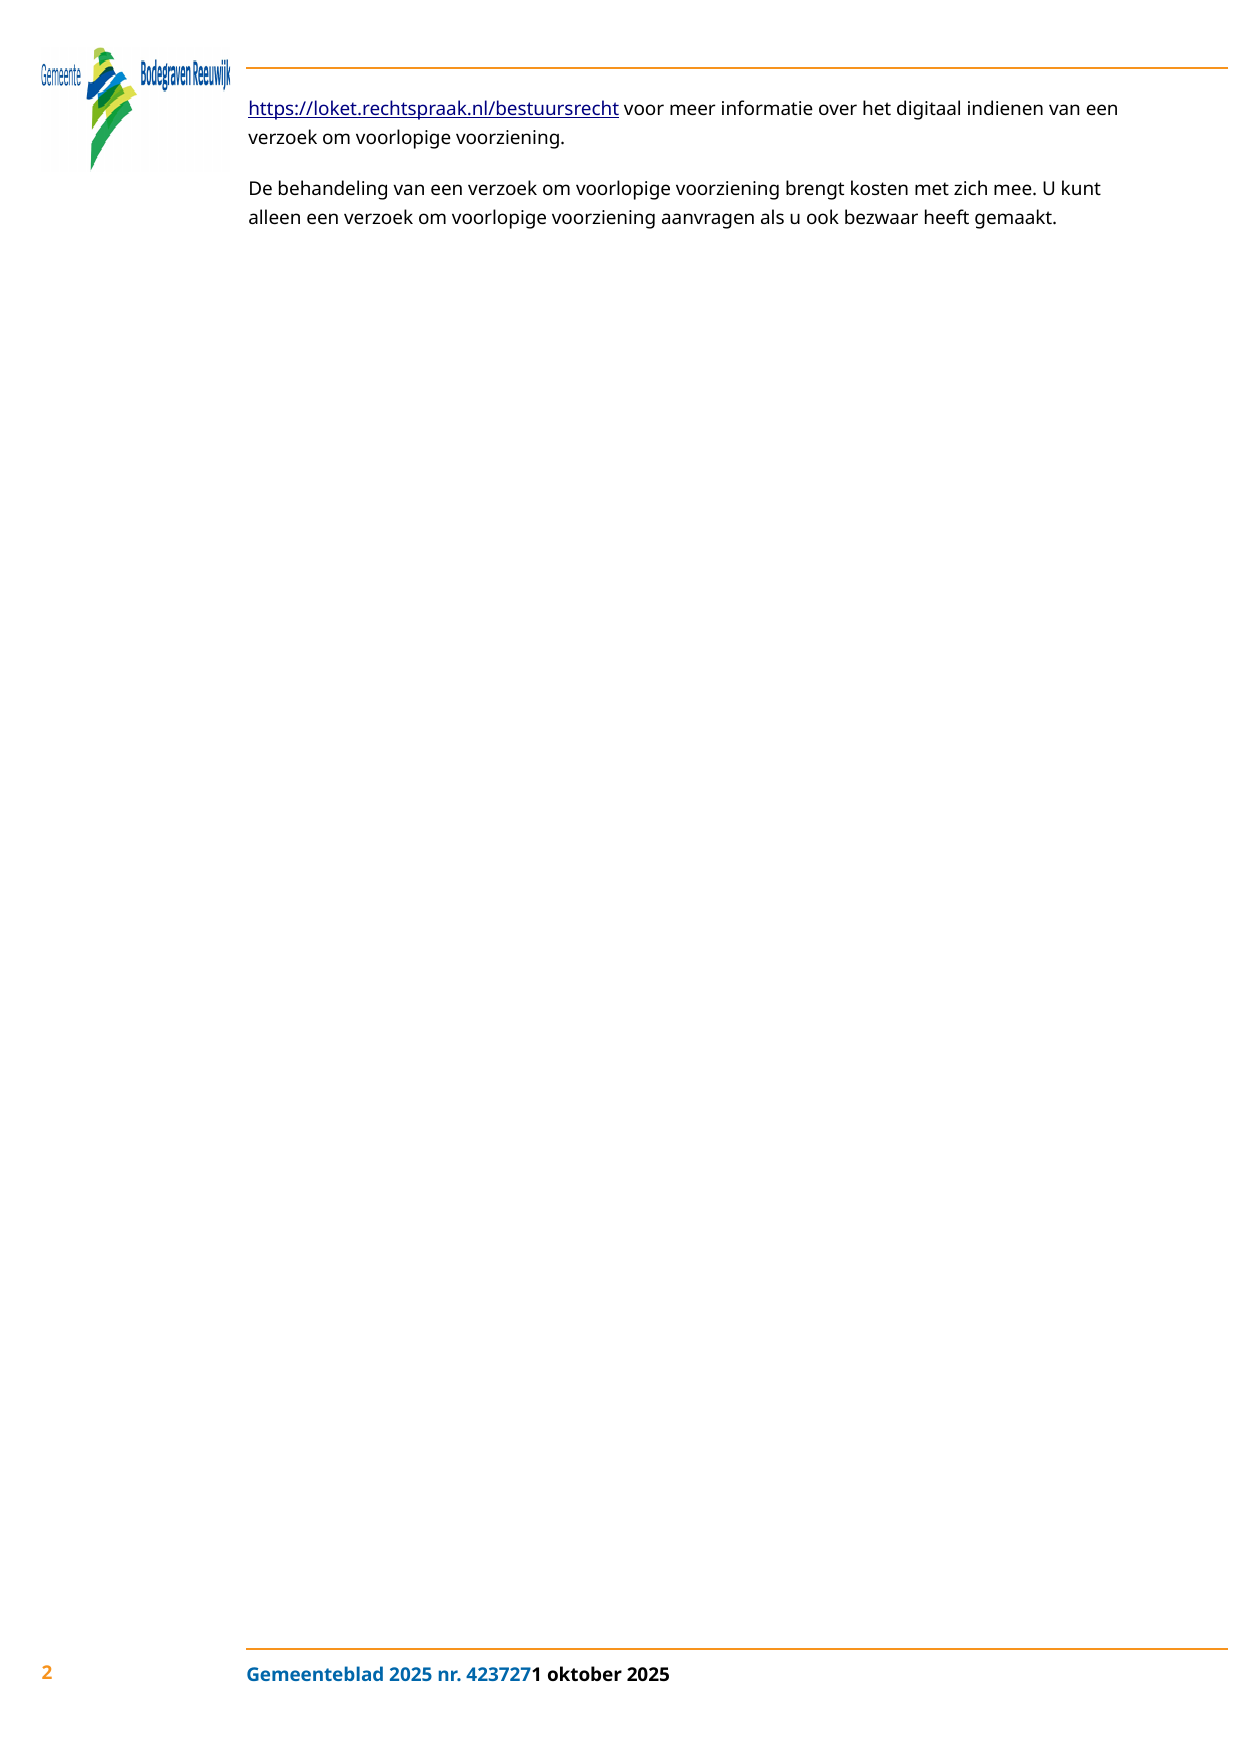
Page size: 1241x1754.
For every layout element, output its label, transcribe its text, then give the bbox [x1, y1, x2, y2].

picture [41, 47, 231, 172]
text De behandeling van een verzoek om voorlopige voorziening brengt kosten met zich mee. U kunt alleen een verzoek om voorlopige voorziening aanvragen als u ook bezwaar heeft gemaakt. [248, 175, 1152, 230]
text https://loket.rechtspraak.nl/bestuursrecht voor meer informatie over het digitaal indienen van een verzoek om voorlopige voorziening. [248, 95, 1152, 150]
